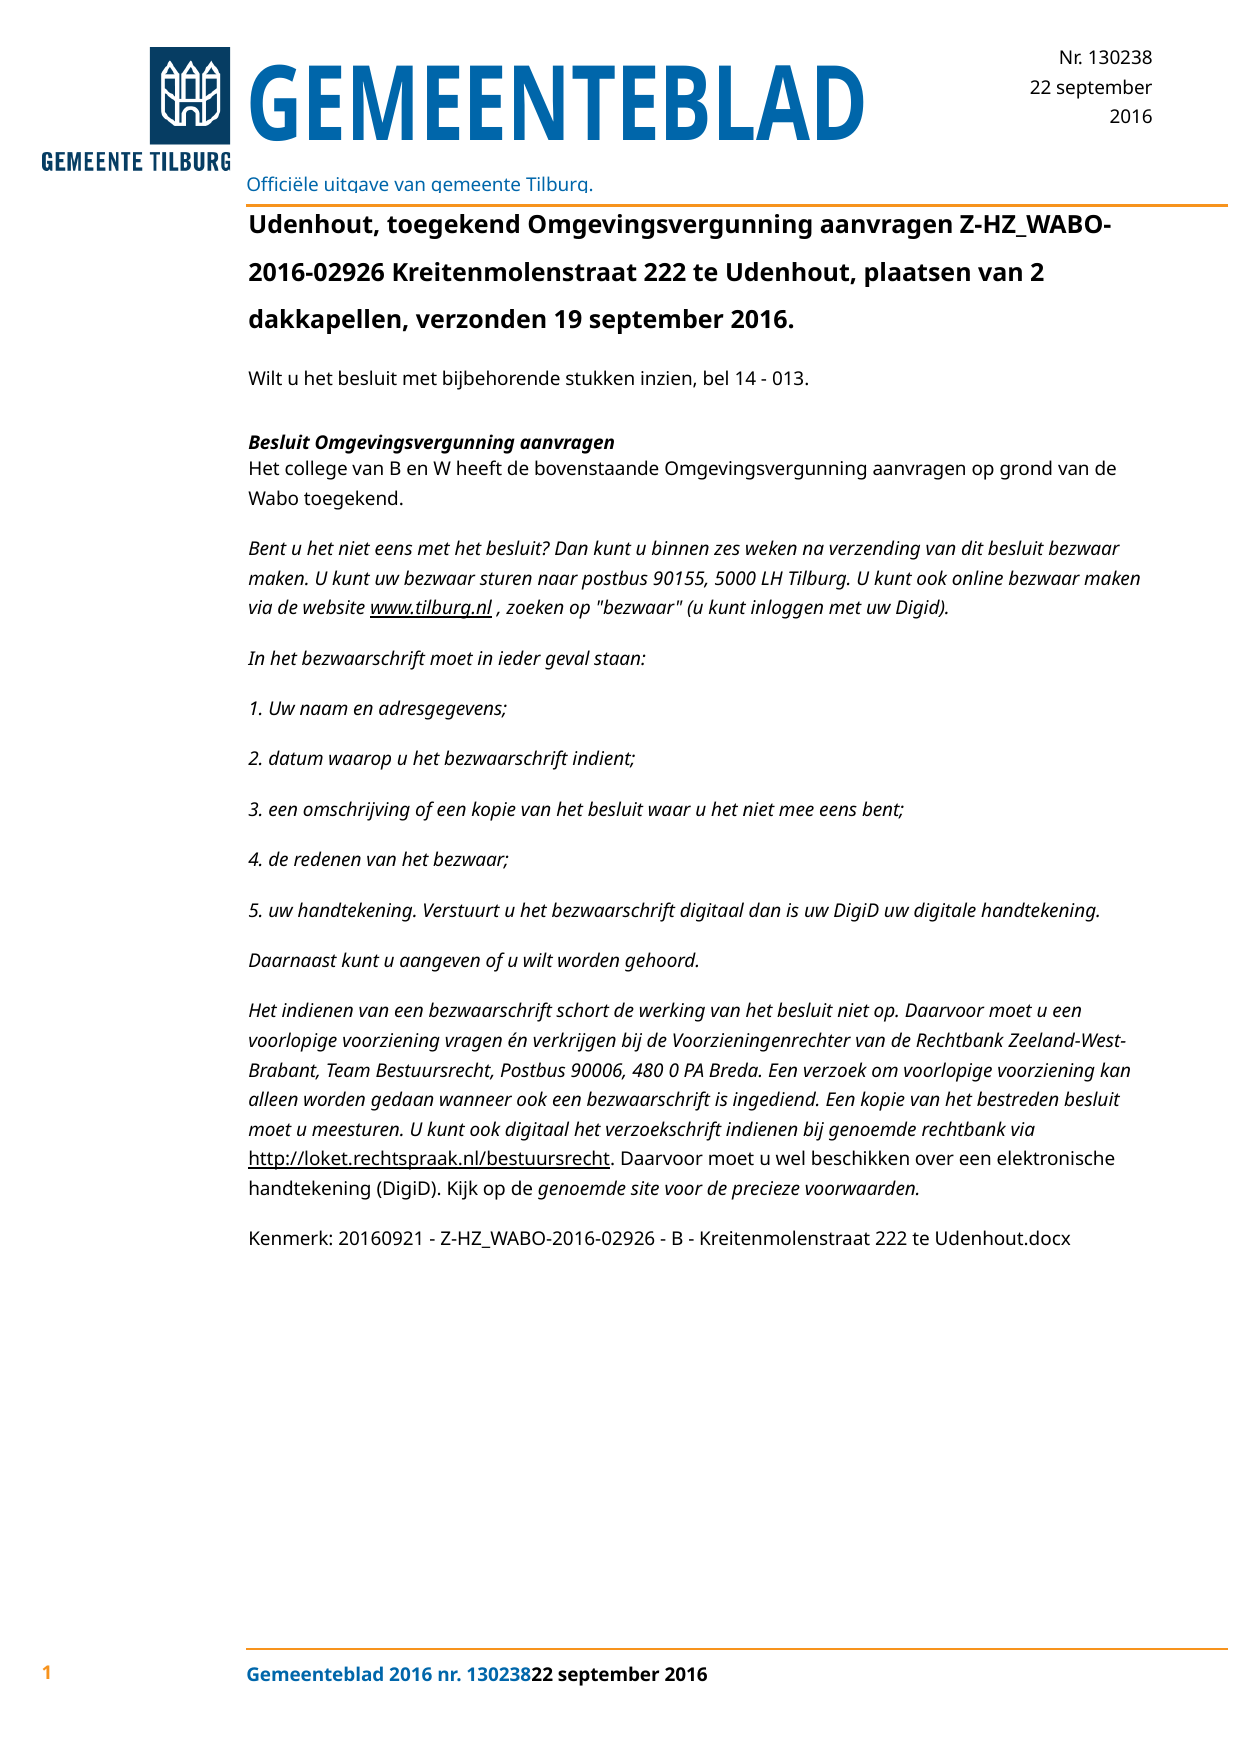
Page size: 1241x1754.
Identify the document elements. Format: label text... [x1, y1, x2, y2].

text 4. de redenen van het bezwaar; [248, 846, 1152, 872]
picture [41, 47, 231, 172]
text 3. een omschrijving of een kopie van het besluit waar u het niet mee eens bent; [248, 796, 1152, 822]
text Bent u het niet eens met het besluit? Dan kunt u binnen zes weken na verzending van dit besluit bezwaar maken. U kunt uw bezwaar sturen naar postbus 90155, 5000 LH Tilburg. U kunt ook online bezwaar maken via de website www.tilburg.nl , zoeken op "bezwaar" (u kunt inloggen met uw Digid). [248, 535, 1152, 620]
text 1. Uw naam en adresgegevens; [248, 695, 1152, 721]
text Het college van B en W heeft de bovenstaande Omgevingsvergunning aanvragen op grond van de Wabo toegekend. [248, 455, 1152, 511]
text Udenhout, toegekend Omgevingsvergunning aanvragen Z-HZ_WABO-2016-02926 Kreitenmolenstraat 222 te Udenhout, plaatsen van 2 dakkapellen, verzonden 19 september 2016. [248, 207, 1152, 336]
text Besluit Omgevingsvergunning aanvragen [248, 429, 1152, 455]
text Wilt u het besluit met bijbehorende stukken inzien, bel 14 - 013. [248, 366, 1152, 391]
text 5. uw handtekening. Verstuurt u het bezwaarschrift digitaal dan is uw DigiD uw digitale handtekening. [248, 897, 1152, 923]
text Daarnaast kunt u aangeven of u wilt worden gehoord. [248, 947, 1152, 973]
text Het indienen van een bezwaarschrift schort de werking van het besluit niet op. Daarvoor moet u een voorlopige voorziening vragen én verkrijgen bij de Voorzieningenrechter van de Rechtbank Zeeland-West-Brabant, Team Bestuursrecht, Postbus 90006, 480 0 PA Breda. Een verzoek om voorlopige voorziening kan alleen worden gedaan wanneer ook een bezwaarschrift is ingediend. Een kopie van het bestreden besluit moet u meesturen. U kunt ook digitaal het verzoekschrift indienen bij genoemde rechtbank via http://loket.rechtspraak.nl/bestuursrecht. Daarvoor moet u wel beschikken over een elektronische handtekening (DigiD). Kijk op de genoemde site voor de precieze voorwaarden. [248, 998, 1152, 1201]
text 2. datum waarop u het bezwaarschrift indient; [248, 746, 1152, 771]
text In het bezwaarschrift moet in ieder geval staan: [248, 645, 1152, 671]
text Kenmerk: 20160921 - Z-HZ_WABO-2016-02926 - B - Kreitenmolenstraat 222 te Udenhout.docx [248, 1226, 1152, 1251]
